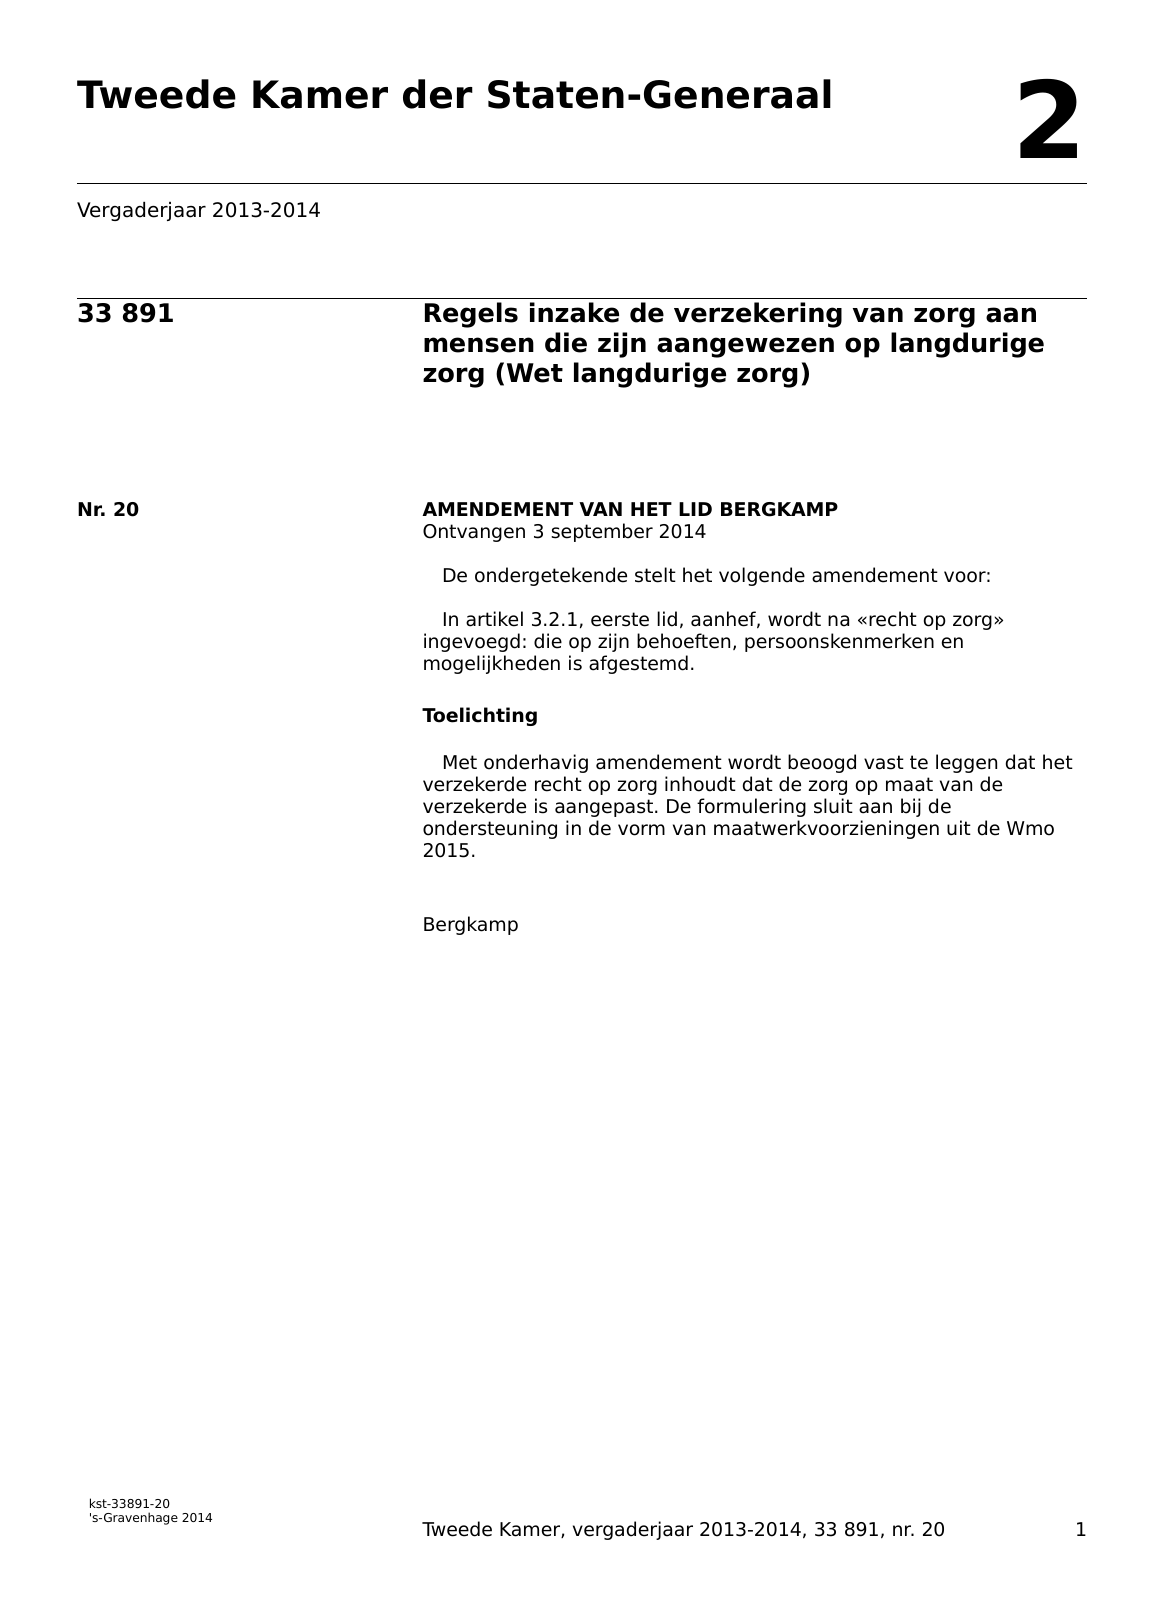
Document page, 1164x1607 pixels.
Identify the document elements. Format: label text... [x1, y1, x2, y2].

text 's-Gravenhage 2014 [88, 1511, 323, 1525]
text Bergkamp [422, 892, 1087, 936]
subtitle Nr. 20 AMENDEMENT VAN HET LID BERGKAMP [77, 499, 1087, 521]
table_cell Vergaderjaar 2013-2014 [77, 184, 1087, 298]
text kst-33891-20 [88, 1497, 323, 1511]
subtitle Toelichting [422, 705, 1087, 727]
text In artikel 3.2.1, eerste lid, aanhef, wordt na «recht op zorg» ingevoegd: die op zijn behoeften, persoonskenmerken en mogelijkheden is afgestemd. [422, 609, 1087, 675]
text De ondergetekende stelt het volgende amendement voor: [422, 565, 1087, 587]
subtitle 33 891 Regels inzake de verzekering van zorg aan mensen die zijn aangewezen op langdurige zorg (Wet langdurige zorg) [77, 299, 1087, 388]
text Met onderhavig amendement wordt beoogd vast te leggen dat het verzekerde recht op zorg inhoudt dat de zorg op maat van de verzekerde is aangepast. De formulering sluit aan bij de ondersteuning in de vorm van maatwerkvoorzieningen uit de Wmo 2015. [422, 752, 1087, 862]
table_header Tweede Kamer der Staten-Generaal [77, 59, 886, 183]
text Ontvangen 3 september 2014 [422, 521, 1087, 543]
table_header 2 [886, 59, 1087, 183]
